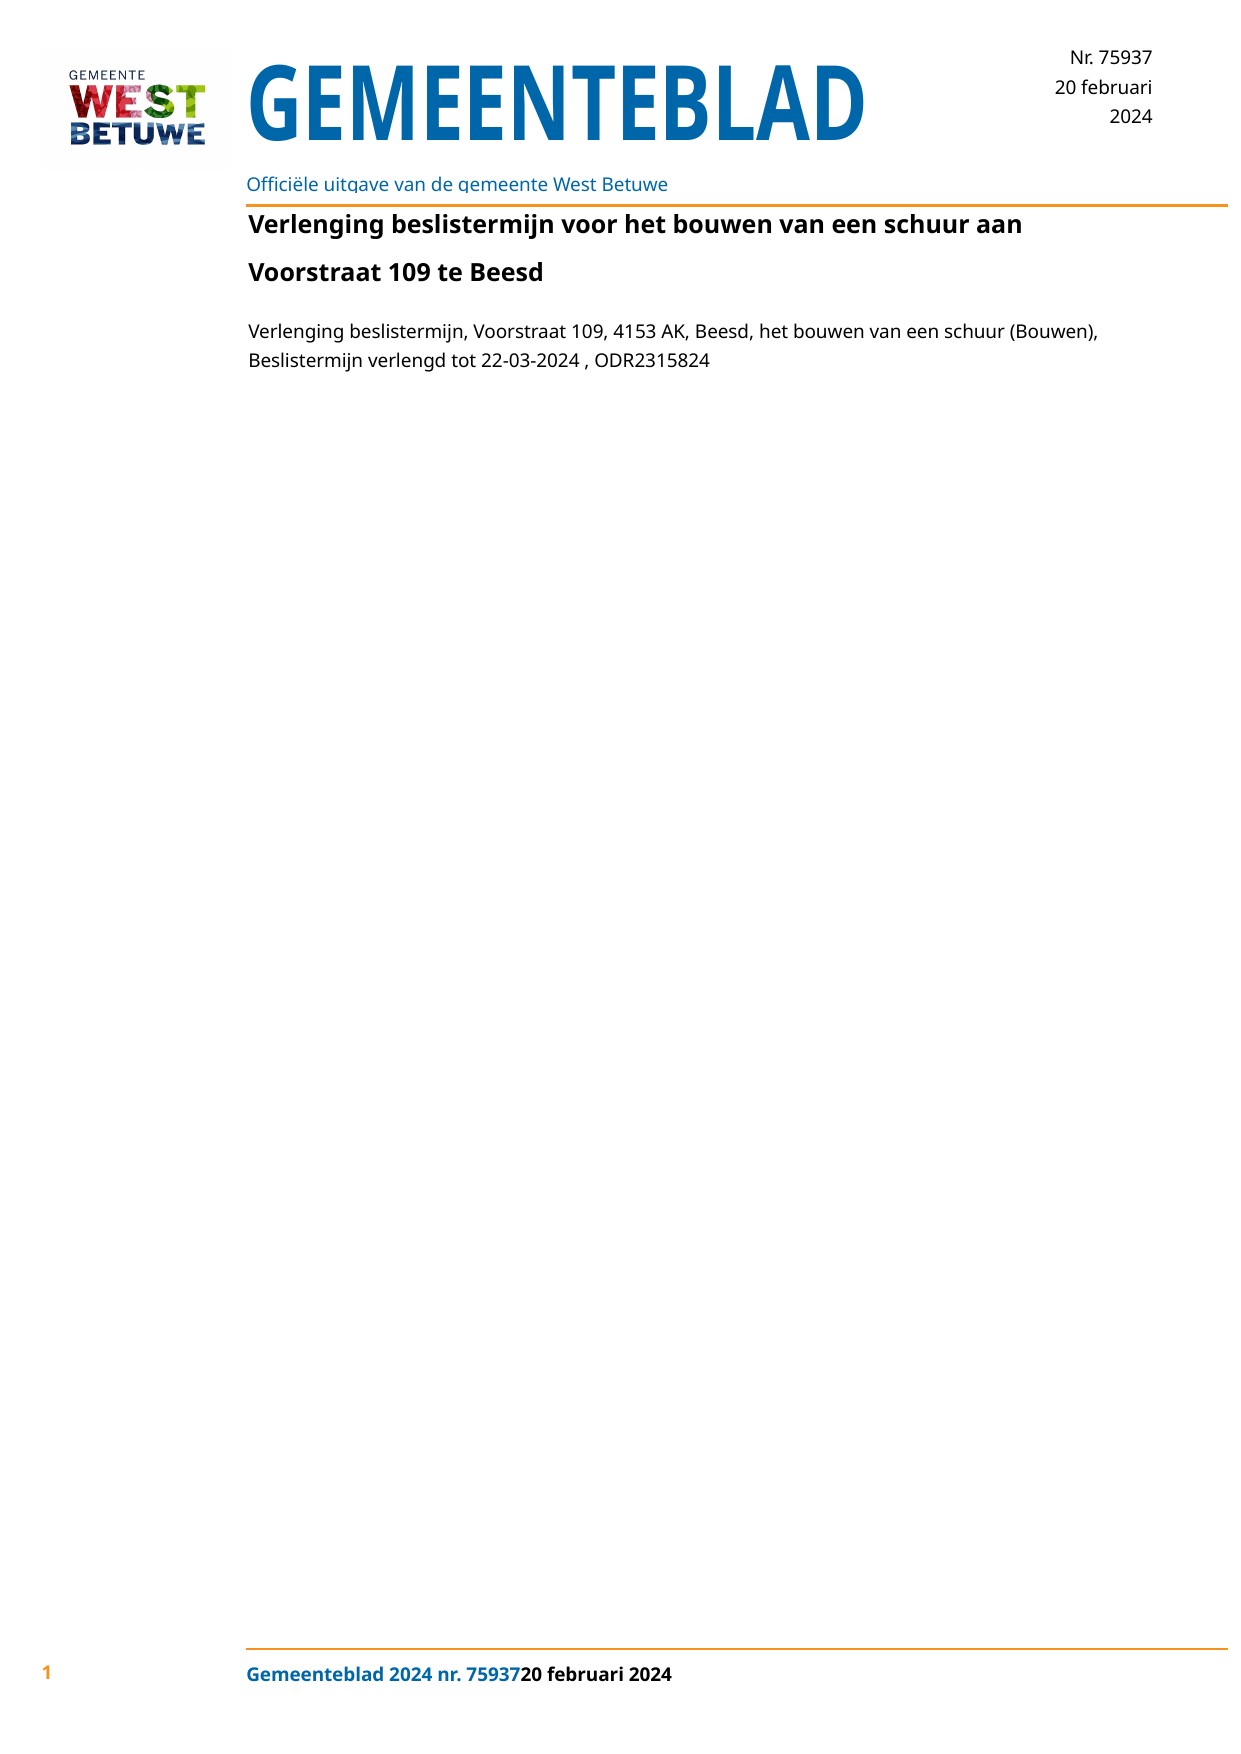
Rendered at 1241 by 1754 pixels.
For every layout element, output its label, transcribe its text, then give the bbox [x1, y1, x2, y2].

text Verlenging beslistermijn voor het bouwen van een schuur aan Voorstraat 109 te Beesd [248, 207, 1152, 288]
picture [41, 47, 231, 172]
text Verlenging beslistermijn, Voorstraat 109, 4153 AK, Beesd, het bouwen van een schuur (Bouwen), Beslistermijn verlengd tot 22-03-2024 , ODR2315824 [248, 318, 1152, 373]
